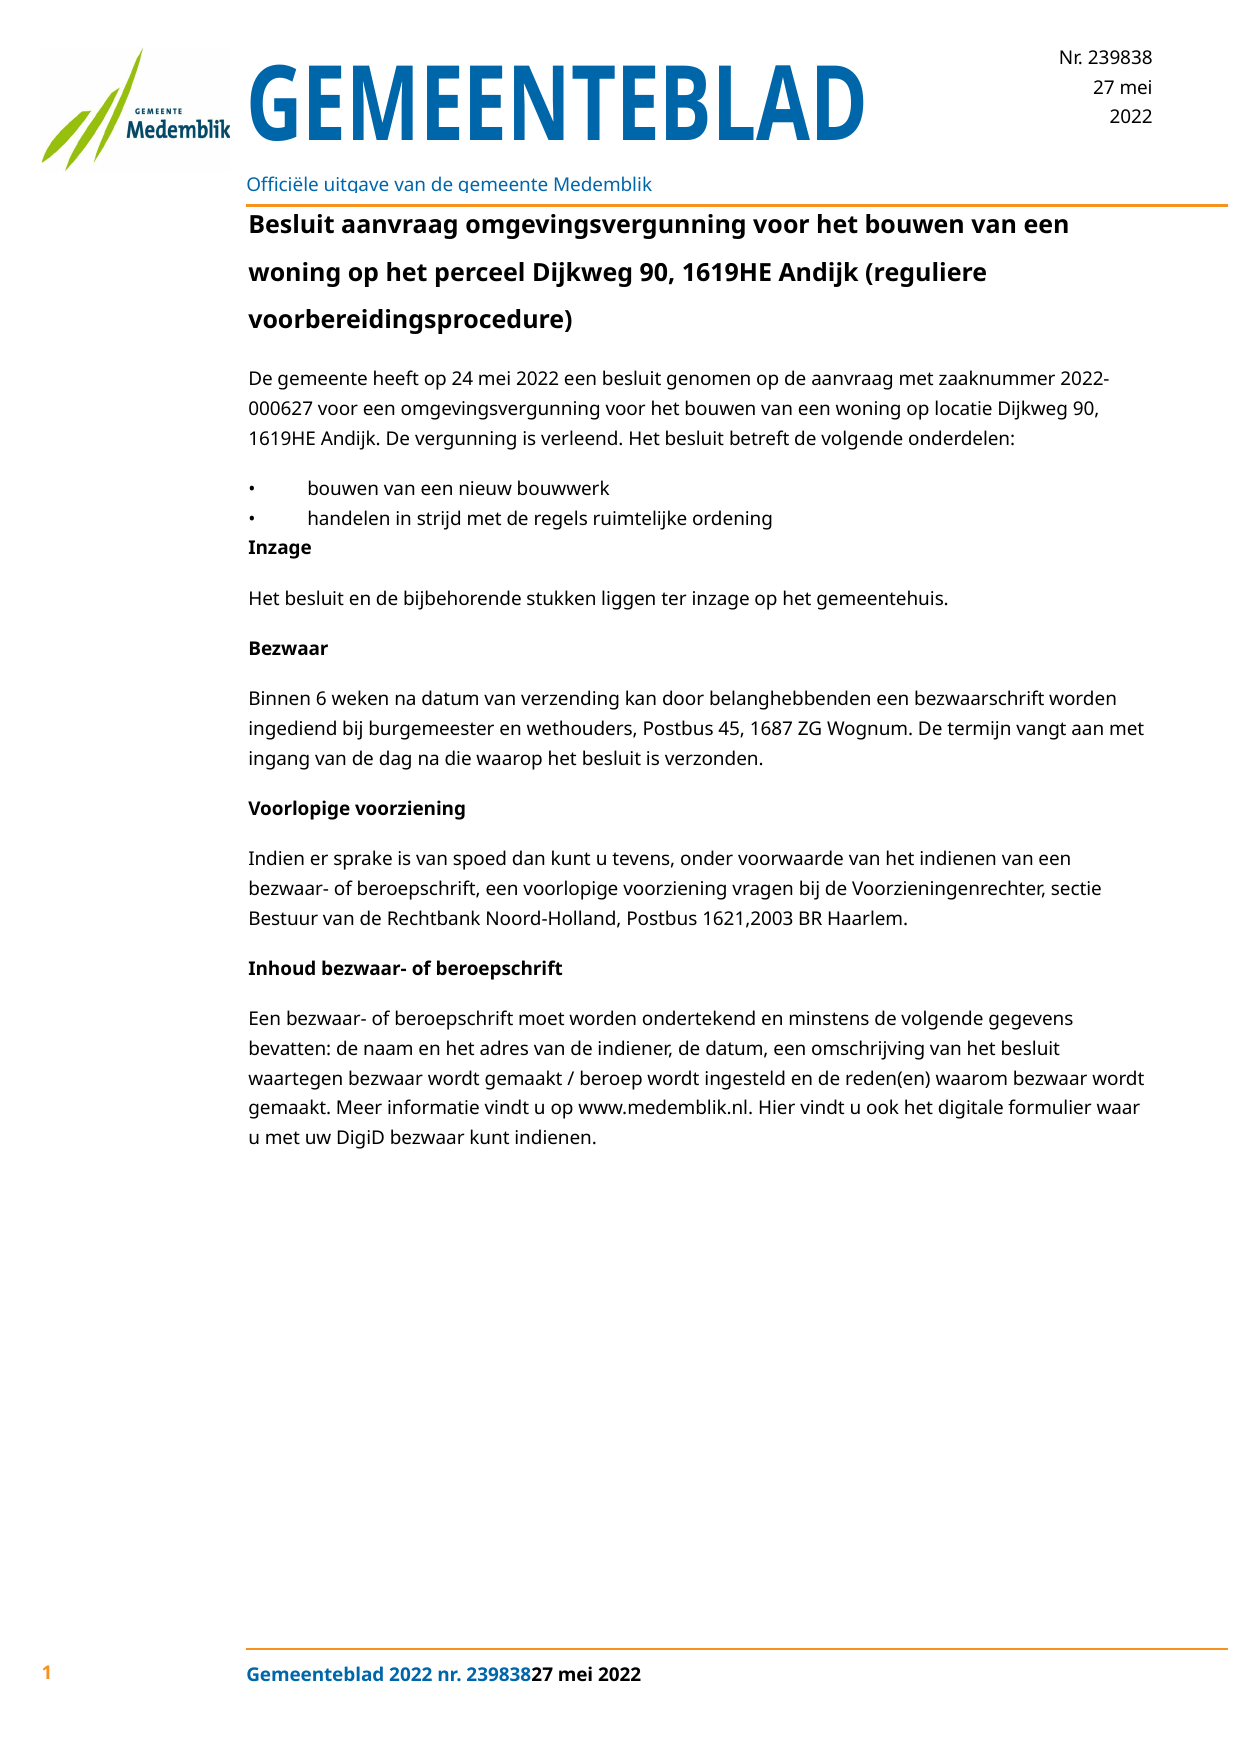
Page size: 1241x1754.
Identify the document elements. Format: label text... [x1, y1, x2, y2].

text Bezwaar [248, 635, 1152, 661]
list handelen in strijd met de regels ruimtelijke ordening [248, 505, 1152, 530]
picture [41, 47, 231, 172]
text Inhoud bezwaar- of beroepschrift [248, 955, 1152, 981]
text De gemeente heeft op 24 mei 2022 een besluit genomen op de aanvraag met zaaknummer 2022-000627 voor een omgevingsvergunning voor het bouwen van een woning op locatie Dijkweg 90, 1619HE Andijk. De vergunning is verleend. Het besluit betreft de volgende onderdelen: [248, 366, 1152, 450]
text Het besluit en de bijbehorende stukken liggen ter inzage op het gemeentehuis. [248, 585, 1152, 610]
text Binnen 6 weken na datum van verzending kan door belanghebbenden een bezwaarschrift worden ingediend bij burgemeester en wethouders, Postbus 45, 1687 ZG Wognum. De termijn vangt aan met ingang van de dag na die waarop het besluit is verzonden. [248, 686, 1152, 770]
text Inzage [248, 534, 1152, 560]
text Een bezwaar- of beroepschrift moet worden ondertekend en minstens de volgende gegevens bevatten: de naam en het adres van de indiener, de datum, een omschrijving van het besluit waartegen bezwaar wordt gemaakt / beroep wordt ingesteld en de reden(en) waarom bezwaar wordt gemaakt. Meer informatie vindt u op www.medemblik.nl. Hier vindt u ook het digitale formulier waar u met uw DigiD bezwaar kunt indienen. [248, 1006, 1152, 1149]
text Voorlopige voorziening [248, 795, 1152, 821]
text Indien er sprake is van spoed dan kunt u tevens, onder voorwaarde van het indienen van een bezwaar- of beroepschrift, een voorlopige voorziening vragen bij de Voorzieningenrechter, sectie Bestuur van de Rechtbank Noord-Holland, Postbus 1621,2003 BR Haarlem. [248, 846, 1152, 930]
list bouwen van een nieuw bouwwerk [248, 475, 1152, 501]
text Besluit aanvraag omgevingsvergunning voor het bouwen van een woning op het perceel Dijkweg 90, 1619HE Andijk (reguliere voorbereidingsprocedure) [248, 207, 1152, 336]
